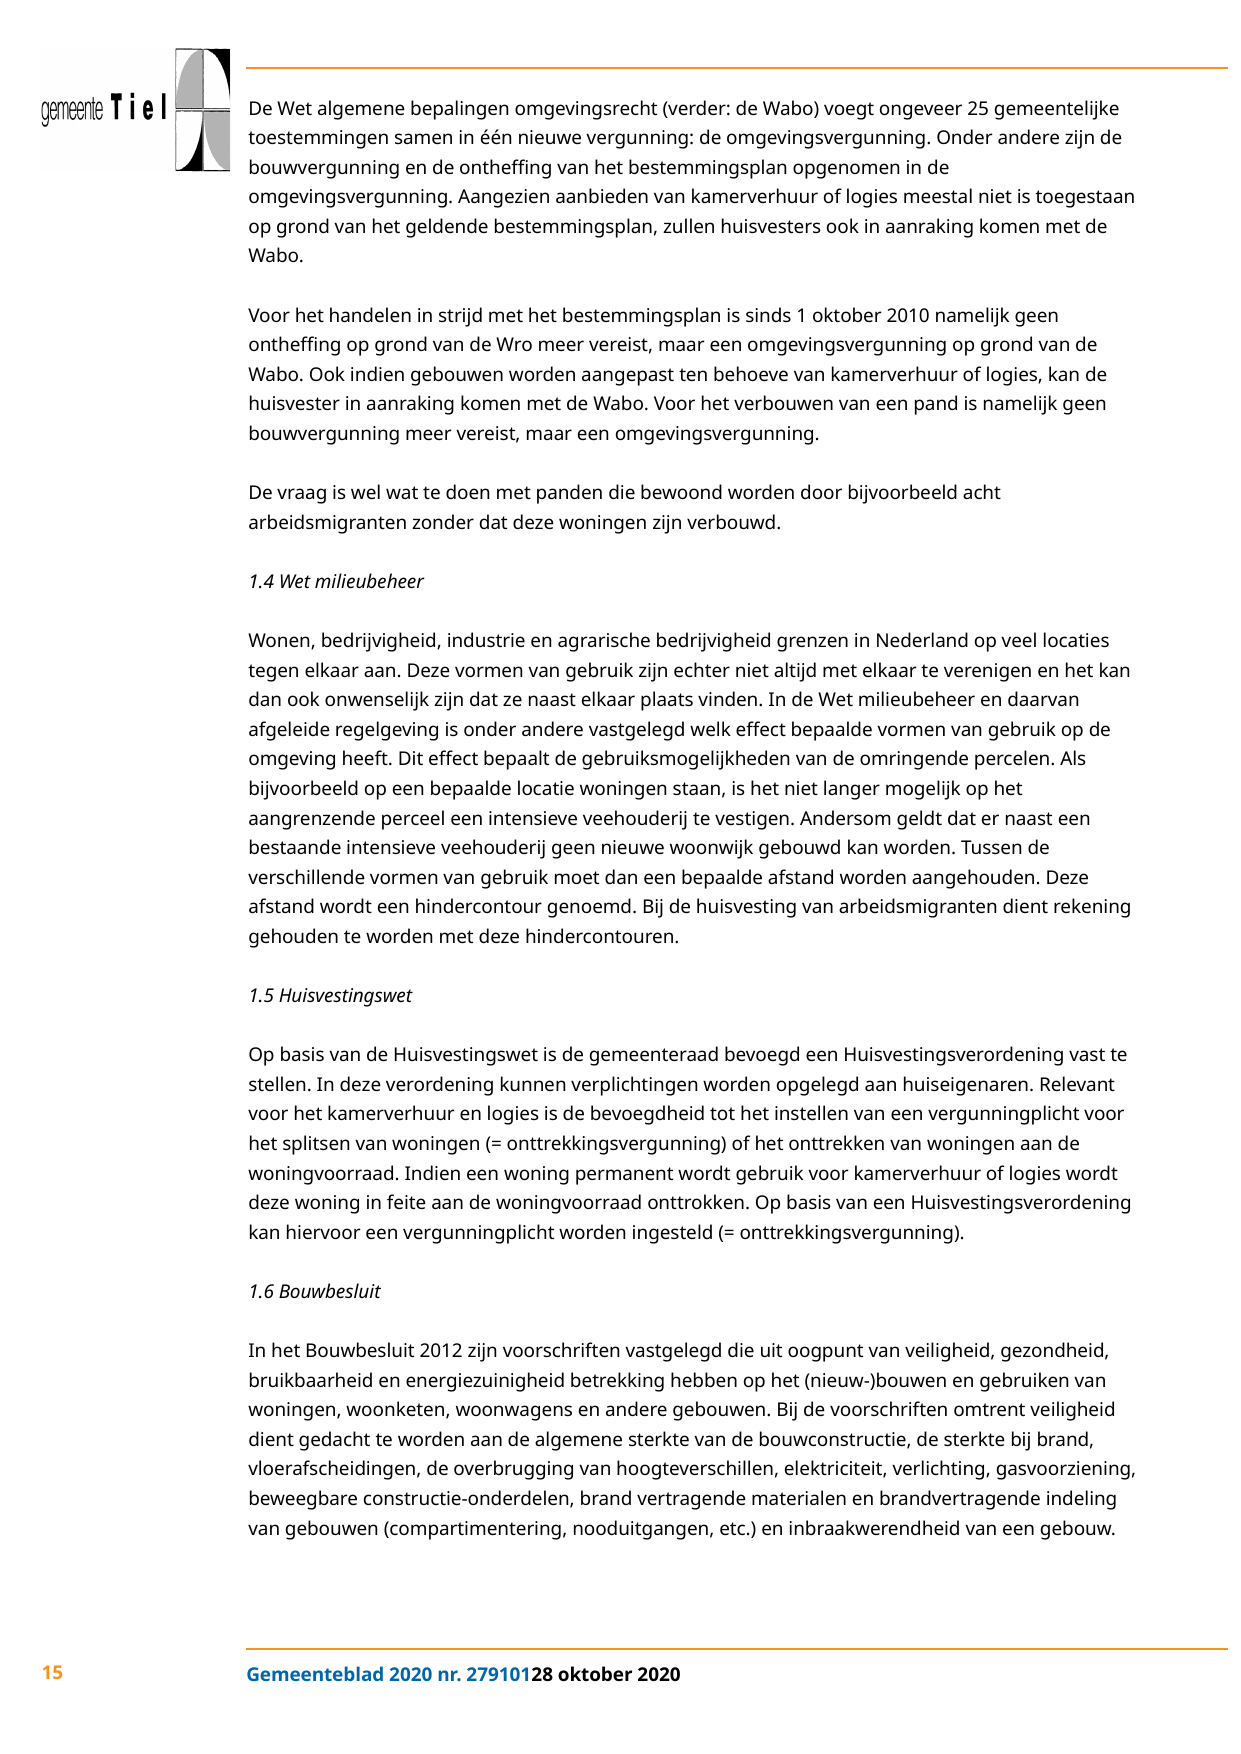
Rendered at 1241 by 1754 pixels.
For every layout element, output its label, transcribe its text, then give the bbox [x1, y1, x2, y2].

text Wonen, bedrijvigheid, industrie en agrarische bedrijvigheid grenzen in Nederland op veel locaties tegen elkaar aan. Deze vormen van gebruik zijn echter niet altijd met elkaar te verenigen en het kan dan ook onwenselijk zijn dat ze naast elkaar plaats vinden. In de Wet milieubeheer en daarvan afgeleide regelgeving is onder andere vastgelegd welk effect bepaalde vormen van gebruik op de omgeving heeft. Dit effect bepaalt de gebruiksmogelijkheden van de omringende percelen. Als bijvoorbeeld op een bepaalde locatie woningen staan, is het niet langer mogelijk op het aangrenzende perceel een intensieve veehouderij te vestigen. Andersom geldt dat er naast een bestaande intensieve veehouderij geen nieuwe woonwijk gebouwd kan worden. Tussen de verschillende vormen van gebruik moet dan een bepaalde afstand worden aangehouden. Deze afstand wordt een hindercontour genoemd. Bij de huisvesting van arbeidsmigranten dient rekening gehouden te worden met deze hindercontouren. [248, 627, 1152, 949]
text 1.5 Huisvestingswet [248, 982, 1152, 1008]
text De vraag is wel wat te doen met panden die bewoond worden door bijvoorbeeld acht arbeidsmigranten zonder dat deze woningen zijn verbouwd. [248, 479, 1152, 535]
text Voor het handelen in strijd met het bestemmingsplan is sinds 1 oktober 2010 namelijk geen ontheffing op grond van de Wro meer vereist, maar een omgevingsvergunning op grond van de Wabo. Ook indien gebouwen worden aangepast ten behoeve van kamerverhuur of logies, kan de huisvester in aanraking komen met de Wabo. Voor het verbouwen van een pand is namelijk geen bouwvergunning meer vereist, maar een omgevingsvergunning. [248, 302, 1152, 446]
picture [41, 47, 231, 172]
text In het Bouwbesluit 2012 zijn voorschriften vastgelegd die uit oogpunt van veiligheid, gezondheid, bruikbaarheid en energiezuinigheid betrekking hebben op het (nieuw-)bouwen en gebruiken van woningen, woonketen, woonwagens en andere gebouwen. Bij de voorschriften omtrent veiligheid dient gedacht te worden aan de algemene sterkte van de bouwconstructie, de sterkte bij brand, vloerafscheidingen, de overbrugging van hoogteverschillen, elektriciteit, verlichting, gasvoorziening, beweegbare constructie-onderdelen, brand vertragende materialen en brandvertragende indeling van gebouwen (compartimentering, nooduitgangen, etc.) en inbraakwerendheid van een gebouw. [248, 1337, 1152, 1541]
text 1.6 Bouwbesluit [248, 1278, 1152, 1304]
text 1.4 Wet milieubeheer [248, 568, 1152, 594]
text Op basis van de Huisvestingswet is de gemeenteraad bevoegd een Huisvestingsverordening vast te stellen. In deze verordening kunnen verplichtingen worden opgelegd aan huiseigenaren. Relevant voor het kamerverhuur en logies is de bevoegdheid tot het instellen van een vergunningplicht voor het splitsen van woningen (= onttrekkingsvergunning) of het onttrekken van woningen aan de woningvoorraad. Indien een woning permanent wordt gebruik voor kamerverhuur of logies wordt deze woning in feite aan de woningvoorraad onttrokken. Op basis van een Huisvestingsverordening kan hiervoor een vergunningplicht worden ingesteld (= onttrekkingsvergunning). [248, 1041, 1152, 1245]
text De Wet algemene bepalingen omgevingsrecht (verder: de Wabo) voegt ongeveer 25 gemeentelijke toestemmingen samen in één nieuwe vergunning: de omgevingsvergunning. Onder andere zijn de bouwvergunning en de ontheffing van het bestemmingsplan opgenomen in de omgevingsvergunning. Aangezien aanbieden van kamerverhuur of logies meestal niet is toegestaan op grond van het geldende bestemmingsplan, zullen huisvesters ook in aanraking komen met de Wabo. [248, 95, 1152, 268]
